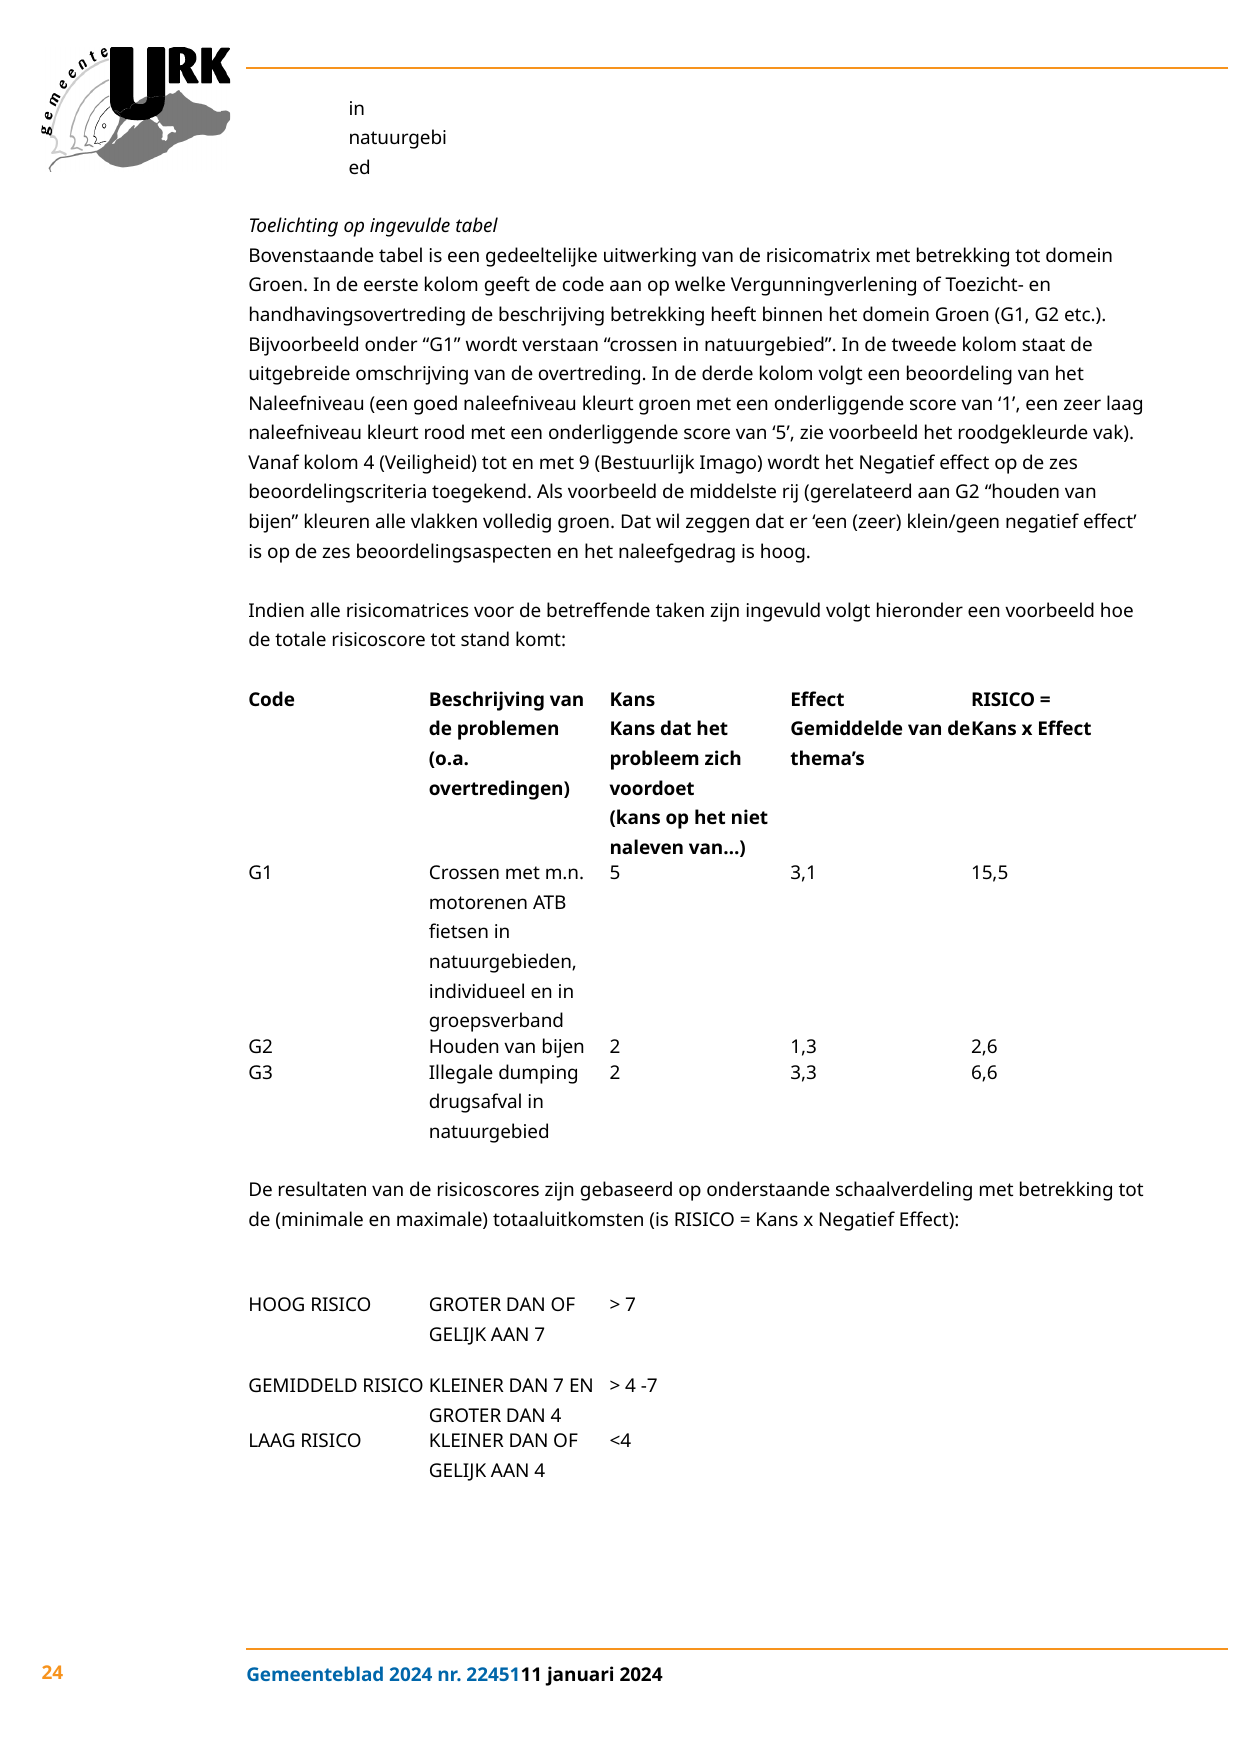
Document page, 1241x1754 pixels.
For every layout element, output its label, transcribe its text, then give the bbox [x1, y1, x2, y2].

table_cell G2 [248, 1033, 429, 1059]
table_cell 5 [609, 860, 790, 1033]
table_cell Illegale dumping drugsafval in natuurgebied [429, 1059, 609, 1144]
table_cell [971, 1398, 1152, 1428]
table_cell Houden van bijen [429, 1033, 609, 1059]
table_header [971, 1266, 1152, 1291]
table_cell in natuurgebied [348, 95, 449, 180]
table_header Effect Gemiddelde van de thema’s [790, 686, 971, 859]
table_cell [449, 95, 549, 180]
table_cell G1 [248, 860, 429, 1033]
table_cell KLEINER DAN 7 EN GROTER DAN 4 [429, 1372, 609, 1428]
table_header [429, 1266, 609, 1291]
table_cell <4 [609, 1428, 971, 1483]
table_cell [750, 95, 850, 180]
table_header [248, 1266, 429, 1291]
table_cell HOOG RISICO [248, 1291, 429, 1372]
table_cell 3,3 [790, 1059, 971, 1144]
table_cell GROTER DAN OF GELIJK AAN 7 [429, 1291, 609, 1347]
table_cell [248, 95, 348, 180]
text De resultaten van de risicoscores zijn gebaseerd op onderstaande schaalverdeling met betrekking tot de (minimale en maximale) totaaluitkomsten (is RISICO = Kans x Negatief Effect): [248, 1177, 1152, 1232]
table_cell [1051, 95, 1152, 180]
table_cell [850, 95, 951, 180]
table_header Code [248, 686, 429, 859]
table_cell Crossen met m.n. motorenen ATB fietsen in natuurgebieden, individueel en in groepsverband [429, 860, 609, 1033]
table_cell 1,3 [790, 1033, 971, 1059]
table_cell G3 [248, 1059, 429, 1144]
table_cell KLEINER DAN OF GELIJK AAN 4 [429, 1428, 609, 1483]
table_header [609, 1266, 790, 1291]
table_cell [650, 95, 750, 180]
table_cell 6,6 [971, 1059, 1152, 1144]
text Bovenstaande tabel is een gedeeltelijke uitwerking van de risicomatrix met betrekking tot domein Groen. In de eerste kolom geeft de code aan op welke Vergunningverlening of Toezicht- en handhavingsovertreding de beschrijving betrekking heeft binnen het domein Groen (G1, G2 etc.). Bijvoorbeeld onder “G1” wordt verstaan “crossen in natuurgebied”. In de tweede kolom staat de uitgebreide omschrijving van de overtreding. In de derde kolom volgt een beoordeling van het Naleefniveau (een goed naleefniveau kleurt groen met een onderliggende score van ‘1’, een zeer laag naleefniveau kleurt rood met een onderliggende score van ‘5’, zie voorbeeld het roodgekleurde vak). Vanaf kolom 4 (Veiligheid) tot en met 9 (Bestuurlijk Imago) wordt het Negatief effect op de zes beoordelingscriteria toegekend. Als voorbeeld de middelste rij (gerelateerd aan G2 “houden van bijen” kleuren alle vlakken volledig groen. Dat wil zeggen dat er ‘een (zeer) klein/geen negatief effect’ is op de zes beoordelingsaspecten en het naleefgedrag is hoog. [248, 242, 1152, 564]
table_header [790, 1266, 971, 1291]
table_cell [429, 1347, 609, 1372]
text Toelichting op ingevulde tabel [248, 212, 1152, 238]
text Indien alle risicomatrices voor de betreffende taken zijn ingevuld volgt hieronder een voorbeeld hoe de totale risicoscore tot stand komt: [248, 597, 1152, 652]
table_cell [971, 1291, 1152, 1347]
table_header RISICO = Kans x Effect [971, 686, 1152, 859]
table_header Beschrijving van de problemen (o.a. overtredingen) [429, 686, 609, 859]
table_cell [971, 1372, 1152, 1398]
table_cell 3,1 [790, 860, 971, 1033]
table_cell 2 [609, 1059, 790, 1144]
table_cell 2 [609, 1033, 790, 1059]
table_cell > 4 -7 [609, 1372, 971, 1428]
table_cell LAAG RISICO [248, 1428, 429, 1483]
table_cell [971, 1453, 1152, 1483]
table_cell 15,5 [971, 860, 1152, 1033]
table_cell 2,6 [971, 1033, 1152, 1059]
table_cell [951, 95, 1051, 180]
table_cell [971, 1347, 1152, 1372]
picture [41, 47, 231, 172]
table_cell [971, 1428, 1152, 1453]
table_header Kans Kans dat het probleem zich voordoet (kans op het niet naleven van…) [609, 686, 790, 859]
table_cell > 7 [609, 1291, 971, 1372]
table_cell [549, 95, 649, 180]
table_cell GEMIDDELD RISICO [248, 1372, 429, 1428]
